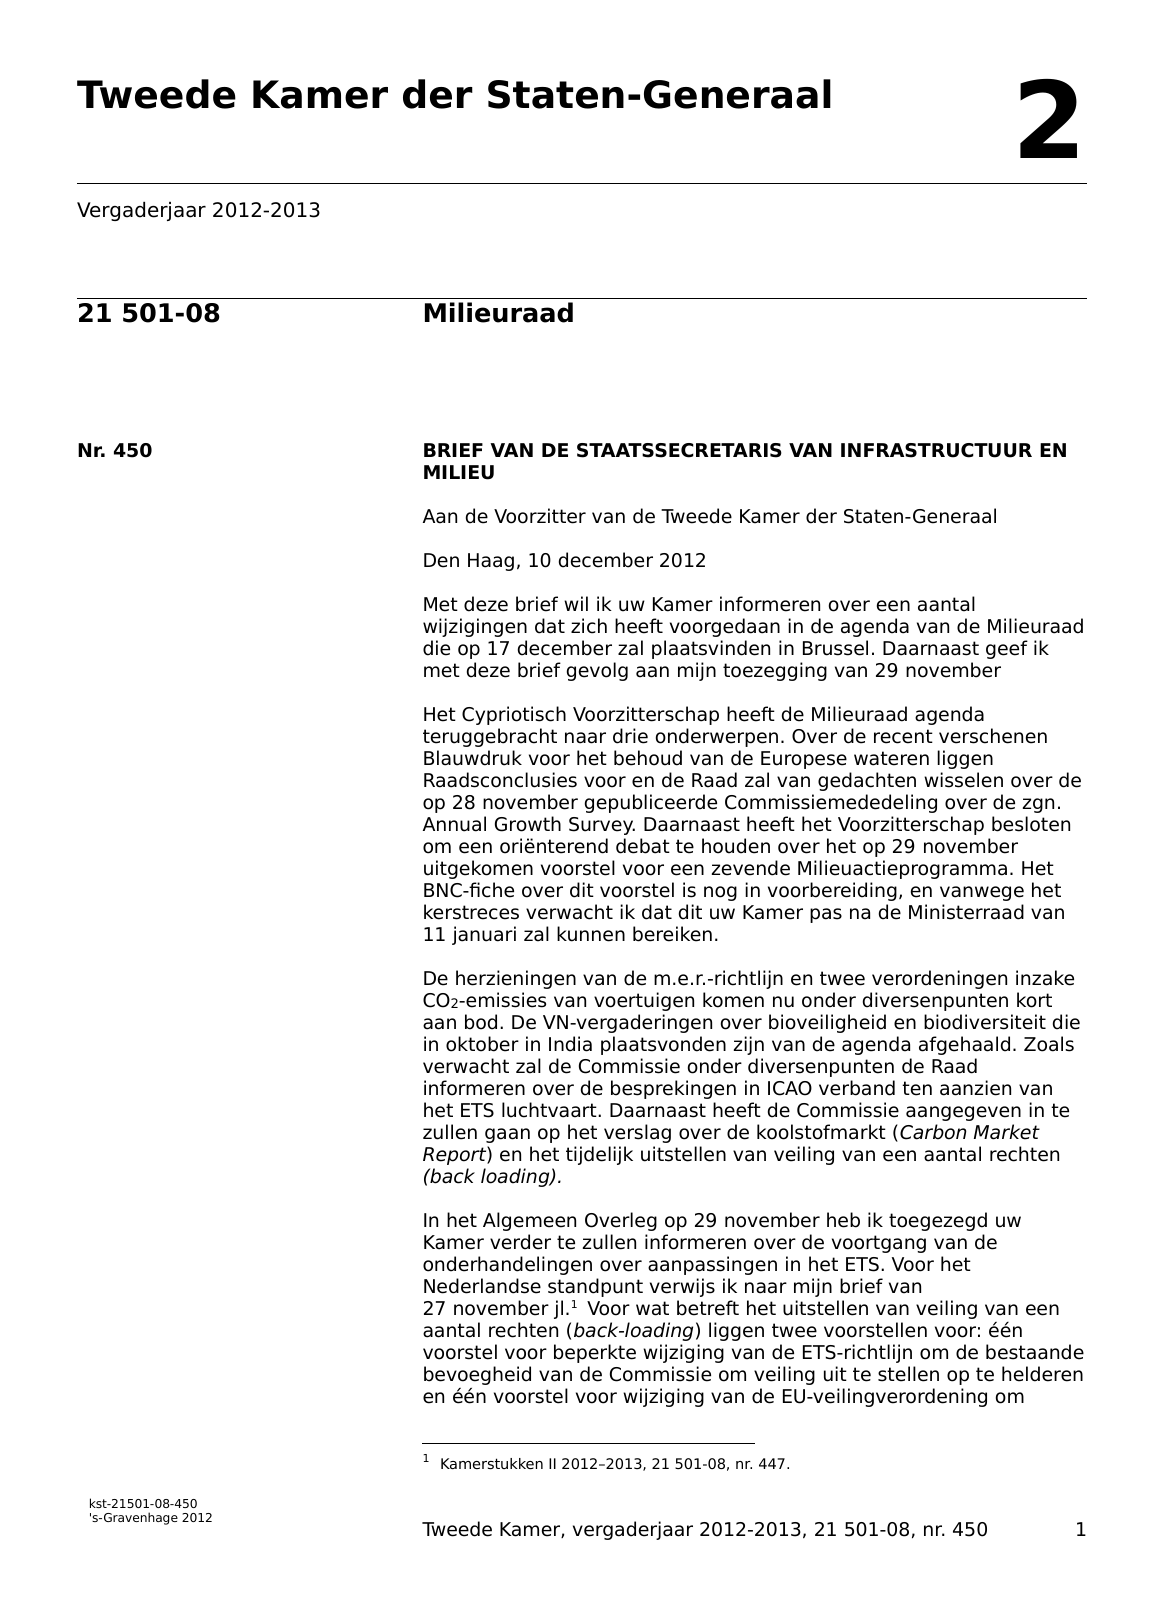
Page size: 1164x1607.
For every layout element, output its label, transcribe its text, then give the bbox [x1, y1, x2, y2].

text De herzieningen van de m.e.r.-richtlijn en twee verordeningen inzake CO2-emissies van voertuigen komen nu onder diversenpunten kort aan bod. De VN-vergaderingen over bioveiligheid en biodiversiteit die in oktober in India plaatsvonden zijn van de agenda afgehaald. Zoals verwacht zal de Commissie onder diversenpunten de Raad informeren over de besprekingen in ICAO verband ten aanzien van het ETS luchtvaart. Daarnaast heeft de Commissie aangegeven in te zullen gaan op het verslag over de koolstofmarkt (Carbon Market Report) en het tijdelijk uitstellen van veiling van een aantal rechten (back loading). [422, 968, 1087, 1188]
text 's-Gravenhage 2012 [88, 1511, 323, 1525]
text 27 november jl. Voor wat betreft het uitstellen van veiling van een aantal rechten (back-loading) liggen twee voorstellen voor: één voorstel voor beperkte wijziging van de ETS-richtlijn om de bestaande bevoegheid van de Commissie om veiling uit te stellen op te helderen en één voorstel voor wijziging van de EU-veilingverordening om [422, 1298, 1087, 1408]
table_header Tweede Kamer der Staten-Generaal [77, 59, 886, 183]
subtitle 21 501-08 Milieuraad [77, 299, 1087, 329]
table_cell Vergaderjaar 2012-2013 [77, 184, 1087, 298]
text Het Cypriotisch Voorzitterschap heeft de Milieuraad agenda teruggebracht naar drie onderwerpen. Over de recent verschenen Blauwdruk voor het behoud van de Europese wateren liggen Raadsconclusies voor en de Raad zal van gedachten wisselen over de op 28 november gepubliceerde Commissiemededeling over de zgn. Annual Growth Survey. Daarnaast heeft het Voorzitterschap besloten om een oriënterend debat te houden over het op 29 november uitgekomen voorstel voor een zevende Milieuactieprogramma. Het BNC-fiche over dit voorstel is nog in voorbereiding, en vanwege het kerstreces verwacht ik dat dit uw Kamer pas na de Ministerraad van 11 januari zal kunnen bereiken. [422, 704, 1087, 946]
text Met deze brief wil ik uw Kamer informeren over een aantal wijzigingen dat zich heeft voorgedaan in de agenda van de Milieuraad die op 17 december zal plaatsvinden in Brussel. Daarnaast geef ik met deze brief gevolg aan mijn toezegging van 29 november [422, 594, 1087, 682]
text Kamerstukken II 2012–2013, 21 501-08, nr. 447. [422, 1452, 1087, 1474]
text kst-21501-08-450 [88, 1497, 323, 1511]
text Den Haag, 10 december 2012 [422, 550, 1087, 572]
text In het Algemeen Overleg op 29 november heb ik toegezegd uw Kamer verder te zullen informeren over de voortgang van de onderhandelingen over aanpassingen in het ETS. Voor het Nederlandse standpunt verwijs ik naar mijn brief van [422, 1210, 1087, 1298]
text Aan de Voorzitter van de Tweede Kamer der Staten-Generaal [422, 506, 1087, 528]
table_header 2 [886, 59, 1087, 183]
subtitle Nr. 450 BRIEF VAN DE STAATSSECRETARIS VAN INFRASTRUCTUUR EN MILIEU [77, 440, 1087, 484]
